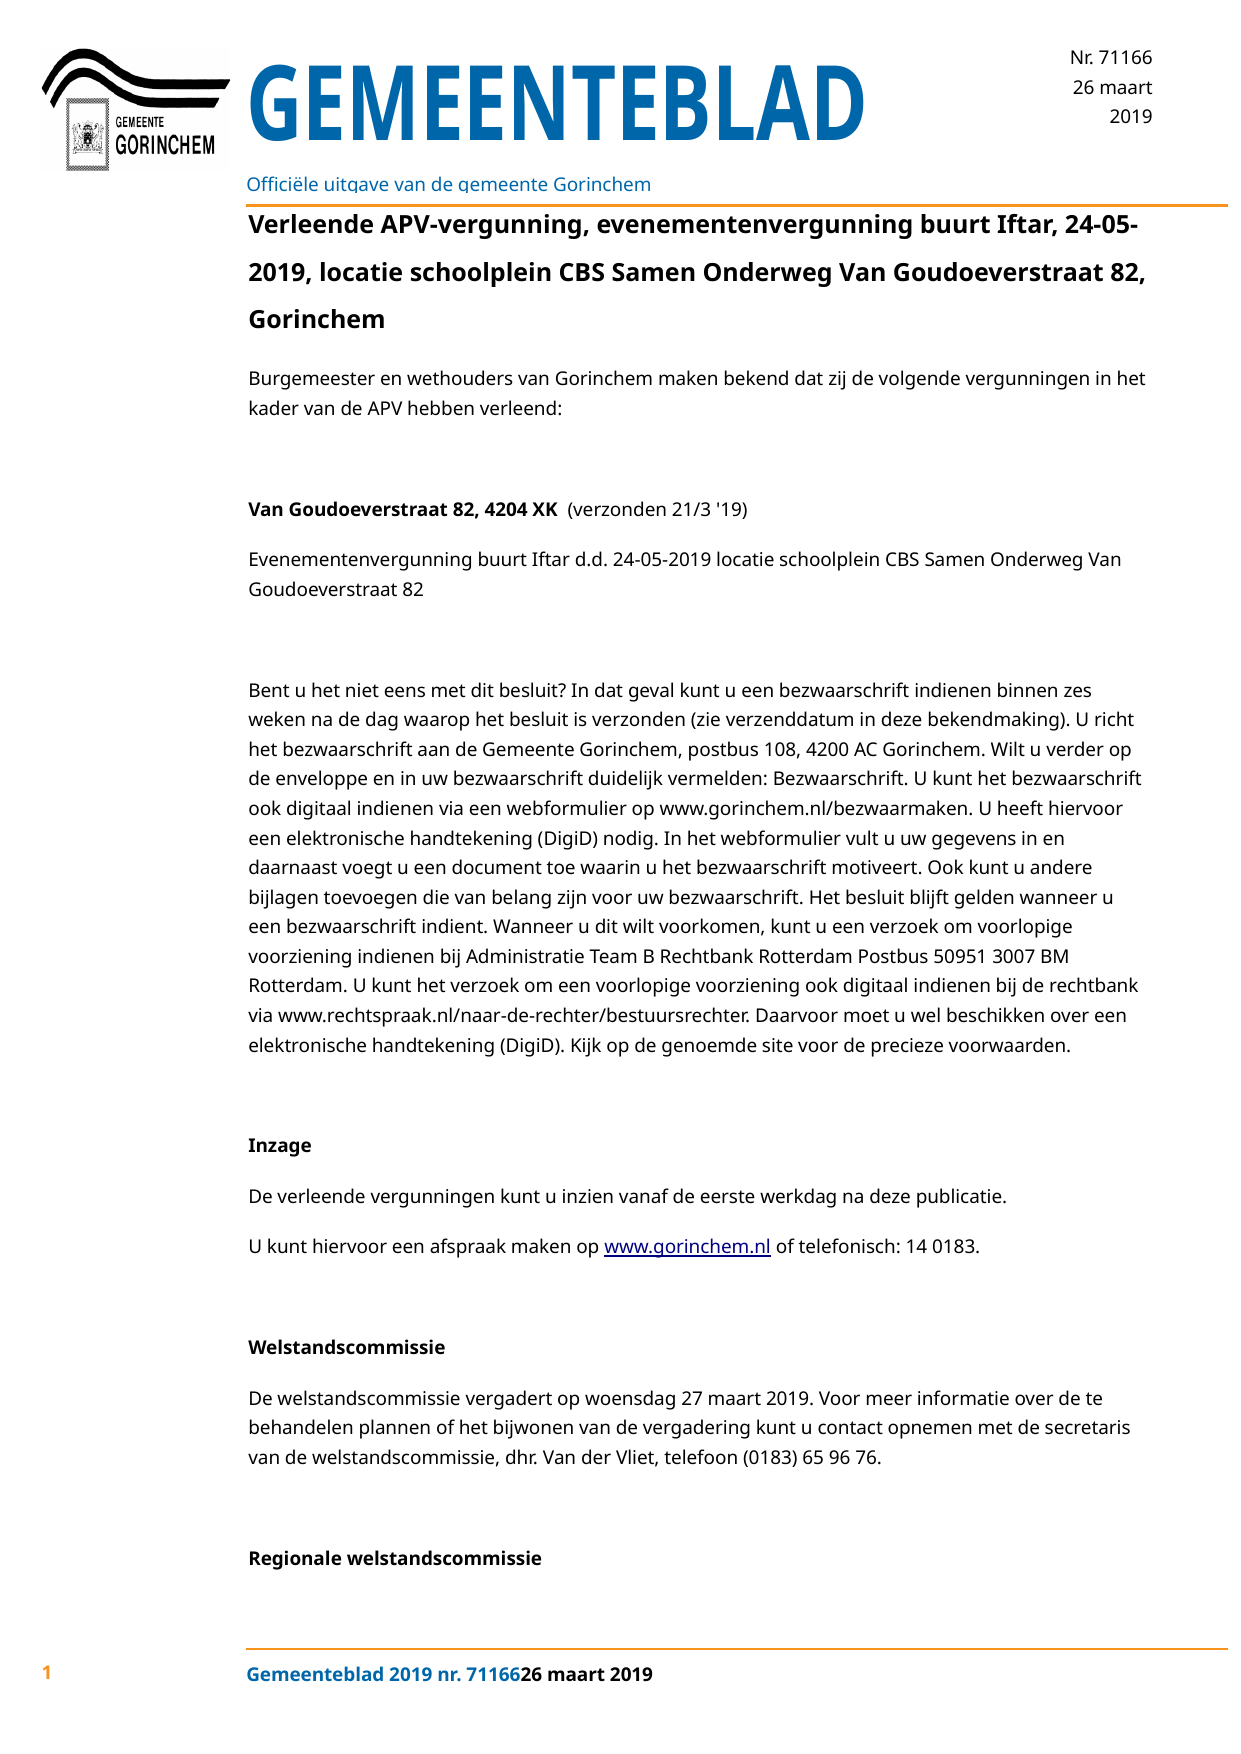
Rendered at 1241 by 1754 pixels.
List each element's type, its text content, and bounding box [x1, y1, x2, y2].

text De verleende vergunningen kunt u inzien vanaf de eerste werkdag na deze publicatie. [248, 1183, 1152, 1209]
text Regionale welstandscommissie [248, 1545, 1152, 1570]
text Verleende APV-vergunning, evenementenvergunning buurt Iftar, 24-05-2019, locatie schoolplein CBS Samen Onderweg Van Goudoeverstraat 82, Gorinchem [248, 207, 1152, 336]
text De welstandscommissie vergadert op woensdag 27 maart 2019. Voor meer informatie over de te behandelen plannen of het bijwonen van de vergadering kunt u contact opnemen met de secretaris van de welstandscommissie, dhr. Van der Vliet, telefoon (0183) 65 96 76. [248, 1385, 1152, 1469]
text Bent u het niet eens met dit besluit? In dat geval kunt u een bezwaarschrift indienen binnen zes weken na de dag waarop het besluit is verzonden (zie verzenddatum in deze bekendmaking). U richt het bezwaarschrift aan de Gemeente Gorinchem, postbus 108, 4200 AC Gorinchem. Wilt u verder op de enveloppe en in uw bezwaarschrift duidelijk vermelden: Bezwaarschrift. U kunt het bezwaarschrift ook digitaal indienen via een webformulier op www.gorinchem.nl/bezwaarmaken. U heeft hiervoor een elektronische handtekening (DigiD) nodig. In het webformulier vult u uw gegevens in en daarnaast voegt u een document toe waarin u het bezwaarschrift motiveert. Ook kunt u andere bijlagen toevoegen die van belang zijn voor uw bezwaarschrift. Het besluit blijft gelden wanneer u een bezwaarschrift indient. Wanneer u dit wilt voorkomen, kunt u een verzoek om voorlopige voorziening indienen bij Administratie Team B Rechtbank Rotterdam Postbus 50951 3007 BM Rotterdam. U kunt het verzoek om een voorlopige voorziening ook digitaal indienen bij de rechtbank via www.rechtspraak.nl/naar-de-rechter/bestuursrechter. Daarvoor moet u wel beschikken over een elektronische handtekening (DigiD). Kijk op de genoemde site voor de precieze voorwaarden. [248, 677, 1152, 1057]
picture [41, 47, 231, 172]
text Van Goudoeverstraat 82, 4204 XK (verzonden 21/3 '19) [248, 496, 1152, 522]
text Welstandscommissie [248, 1334, 1152, 1360]
text Inzage [248, 1133, 1152, 1158]
text Burgemeester en wethouders van Gorinchem maken bekend dat zij de volgende vergunningen in het kader van de APV hebben verleend: [248, 366, 1152, 421]
text Evenementenvergunning buurt Iftar d.d. 24-05-2019 locatie schoolplein CBS Samen Onderweg Van Goudoeverstraat 82 [248, 546, 1152, 602]
text U kunt hiervoor een afspraak maken op www.gorinchem.nl of telefonisch: 14 0183. [248, 1233, 1152, 1259]
